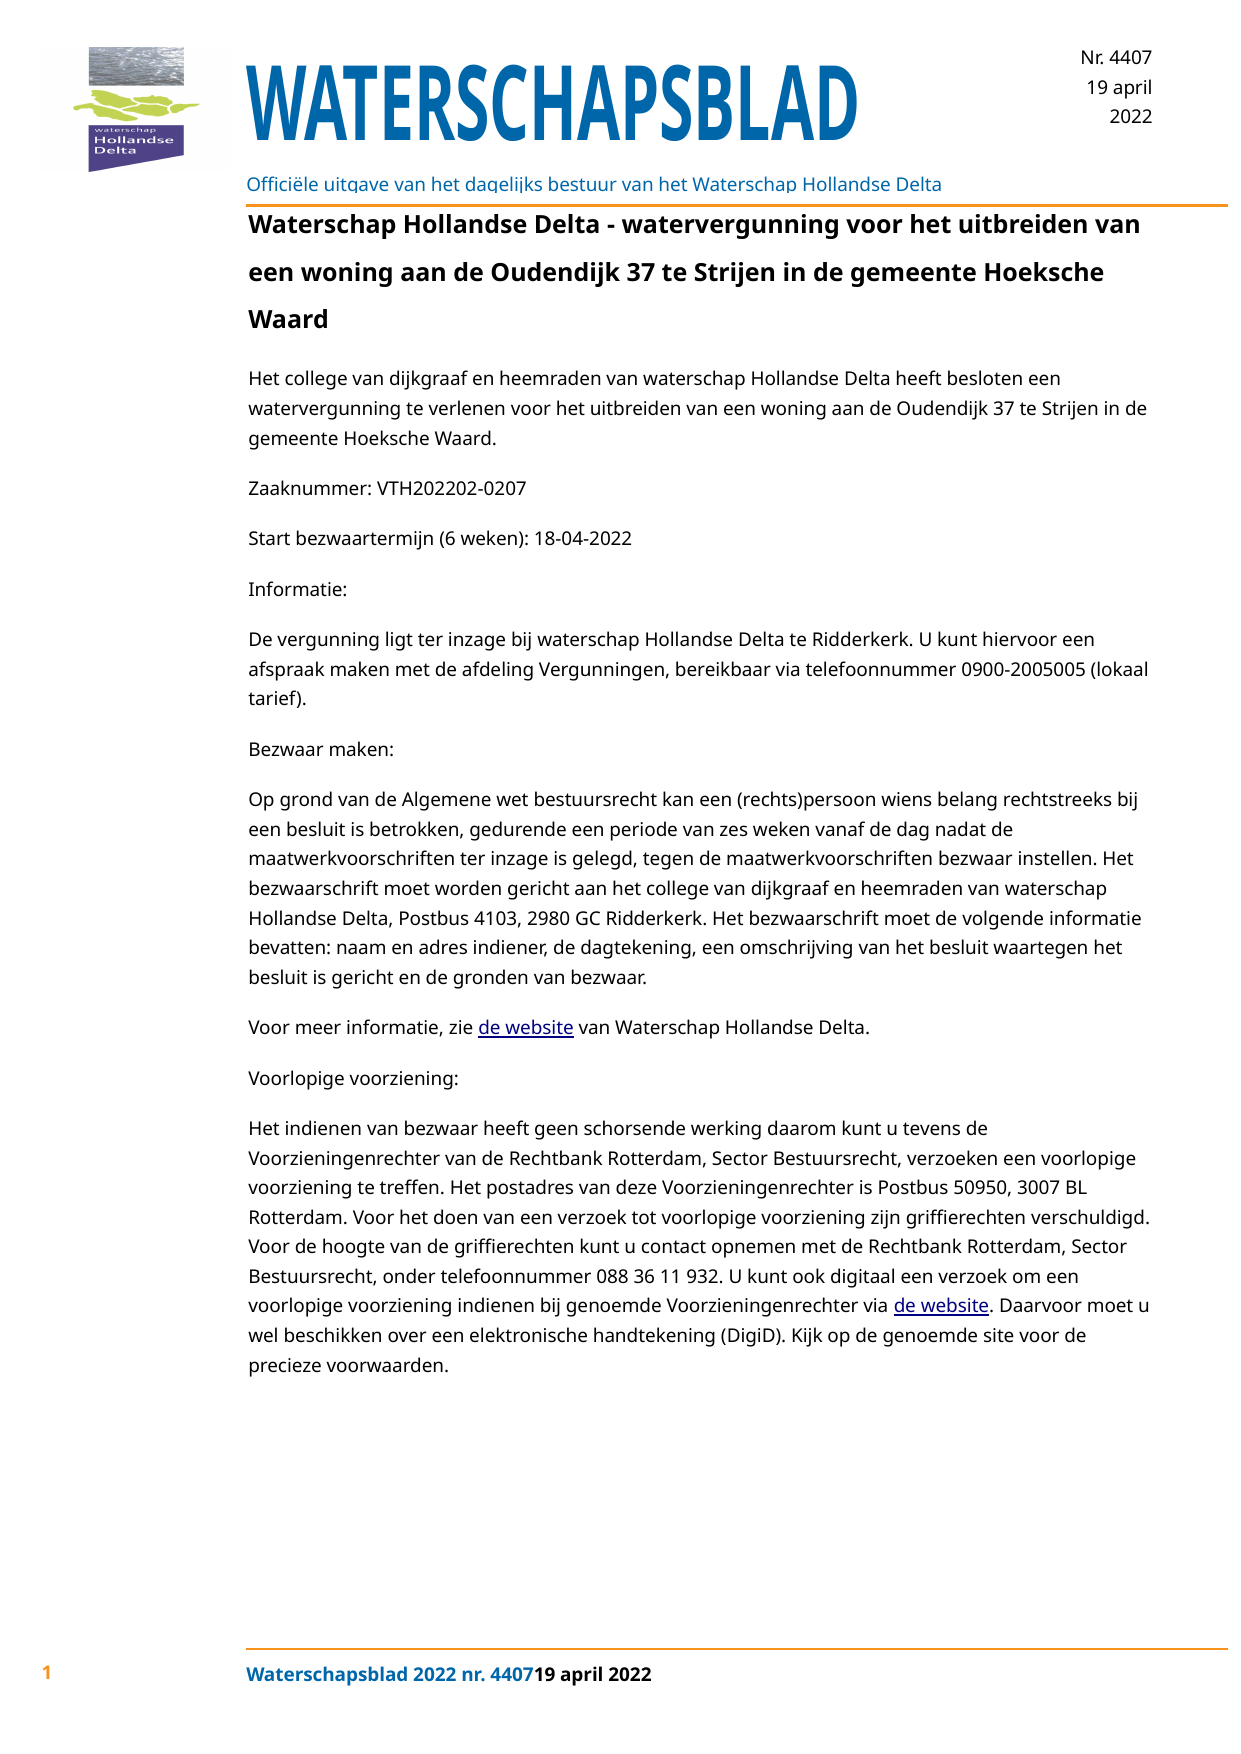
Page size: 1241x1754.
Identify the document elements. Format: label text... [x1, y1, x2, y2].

text Start bezwaartermijn (6 weken): 18-04-2022 [248, 526, 1152, 551]
text Voor meer informatie, zie de website van Waterschap Hollandse Delta. [248, 1014, 1152, 1040]
text Het indienen van bezwaar heeft geen schorsende werking daarom kunt u tevens de Voorzieningenrechter van de Rechtbank Rotterdam, Sector Bestuursrecht, verzoeken een voorlopige voorziening te treffen. Het postadres van deze Voorzieningenrechter is Postbus 50950, 3007 BL Rotterdam. Voor het doen van een verzoek tot voorlopige voorziening zijn griffierechten verschuldigd. Voor de hoogte van de griffierechten kunt u contact opnemen met de Rechtbank Rotterdam, Sector Bestuursrecht, onder telefoonnummer 088 36 11 932. U kunt ook digitaal een verzoek om een voorlopige voorziening indienen bij genoemde Voorzieningenrechter via de website. Daarvoor moet u wel beschikken over een elektronische handtekening (DigiD). Kijk op de genoemde site voor de precieze voorwaarden. [248, 1115, 1152, 1377]
text Op grond van de Algemene wet bestuursrecht kan een (rechts)persoon wiens belang rechtstreeks bij een besluit is betrokken, gedurende een periode van zes weken vanaf de dag nadat de maatwerkvoorschriften ter inzage is gelegd, tegen de maatwerkvoorschriften bezwaar instellen. Het bezwaarschrift moet worden gericht aan het college van dijkgraaf en heemraden van waterschap Hollandse Delta, Postbus 4103, 2980 GC Ridderkerk. Het bezwaarschrift moet de volgende informatie bevatten: naam en adres indiener, de dagtekening, een omschrijving van het besluit waartegen het besluit is gericht en de gronden van bezwaar. [248, 786, 1152, 989]
text De vergunning ligt ter inzage bij waterschap Hollandse Delta te Ridderkerk. U kunt hiervoor een afspraak maken met de afdeling Vergunningen, bereikbaar via telefoonnummer 0900-2005005 (lokaal tarief). [248, 626, 1152, 711]
text Informatie: [248, 576, 1152, 602]
text Voorlopige voorziening: [248, 1065, 1152, 1090]
text Zaaknummer: VTH202202-0207 [248, 475, 1152, 501]
picture [41, 47, 231, 172]
text Het college van dijkgraaf en heemraden van waterschap Hollandse Delta heeft besloten een watervergunning te verlenen voor het uitbreiden van een woning aan de Oudendijk 37 te Strijen in de gemeente Hoeksche Waard. [248, 366, 1152, 450]
text Waterschap Hollandse Delta - watervergunning voor het uitbreiden van een woning aan de Oudendijk 37 te Strijen in de gemeente Hoeksche Waard [248, 207, 1152, 336]
text Bezwaar maken: [248, 736, 1152, 762]
